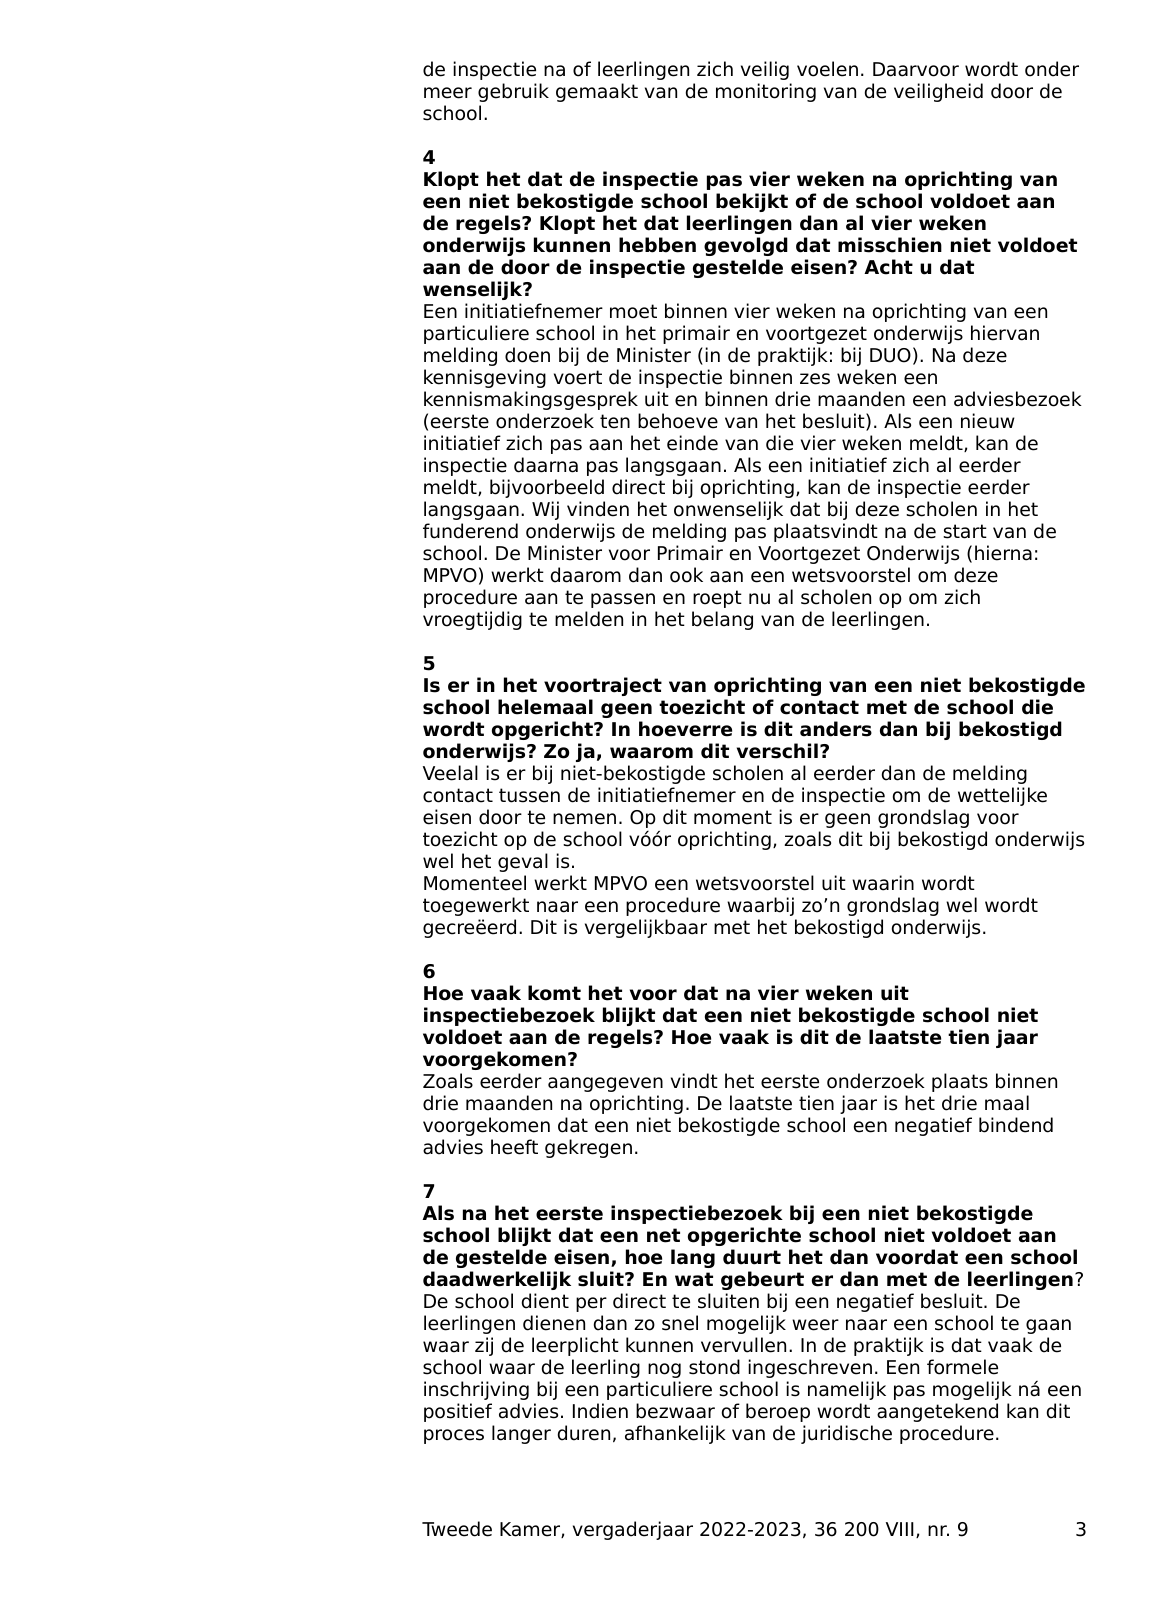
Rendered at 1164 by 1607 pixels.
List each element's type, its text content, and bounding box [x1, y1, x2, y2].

text De school dient per direct te sluiten bij een negatief besluit. De leerlingen dienen dan zo snel mogelijk weer naar een school te gaan waar zij de leerplicht kunnen vervullen. In de praktijk is dat vaak de school waar de leerling nog stond ingeschreven. Een formele inschrijving bij een particuliere school is namelijk pas mogelijk ná een positief advies. Indien bezwaar of beroep wordt aangetekend kan dit proces langer duren, afhankelijk van de juridische procedure. [422, 1291, 1087, 1444]
text Hoe vaak komt het voor dat na vier weken uit inspectiebezoek blijkt dat een niet bekostigde school niet voldoet aan de regels? Hoe vaak is dit de laatste tien jaar voorgekomen? [422, 983, 1087, 1071]
text Momenteel werkt MPVO een wetsvoorstel uit waarin wordt toegewerkt naar een procedure waarbij zo’n grondslag wel wordt gecreëerd. Dit is vergelijkbaar met het bekostigd onderwijs. [422, 873, 1087, 939]
text Zoals eerder aangegeven vindt het eerste onderzoek plaats binnen drie maanden na oprichting. De laatste tien jaar is het drie maal voorgekomen dat een niet bekostigde school een negatief bindend advies heeft gekregen. [422, 1071, 1087, 1159]
text Veelal is er bij niet-bekostigde scholen al eerder dan de melding contact tussen de initiatiefnemer en de inspectie om de wettelijke eisen door te nemen. Op dit moment is er geen grondslag voor toezicht op de school vóór oprichting, zoals dit bij bekostigd onderwijs wel het geval is. [422, 763, 1087, 873]
text Als na het eerste inspectiebezoek bij een niet bekostigde school blijkt dat een net opgerichte school niet voldoet aan de gestelde eisen, hoe lang duurt het dan voordat een school daadwerkelijk sluit? En wat gebeurt er dan met de leerlingen? [422, 1203, 1087, 1291]
text 4 [422, 147, 1087, 169]
text de inspectie na of leerlingen zich veilig voelen. Daarvoor wordt onder meer gebruik gemaakt van de monitoring van de veiligheid door de school. [422, 59, 1087, 125]
text Is er in het voortraject van oprichting van een niet bekostigde school helemaal geen toezicht of contact met de school die wordt opgericht? In hoeverre is dit anders dan bij bekostigd onderwijs? Zo ja, waarom dit verschil? [422, 675, 1087, 763]
text 7 [422, 1181, 1087, 1203]
text 6 [422, 961, 1087, 983]
text Een initiatiefnemer moet binnen vier weken na oprichting van een particuliere school in het primair en voortgezet onderwijs hiervan melding doen bij de Minister (in de praktijk: bij DUO). Na deze kennisgeving voert de inspectie binnen zes weken een kennismakingsgesprek uit en binnen drie maanden een adviesbezoek (eerste onderzoek ten behoeve van het besluit). Als een nieuw initiatief zich pas aan het einde van die vier weken meldt, kan de inspectie daarna pas langsgaan. Als een initiatief zich al eerder meldt, bijvoorbeeld direct bij oprichting, kan de inspectie eerder langsgaan. Wij vinden het onwenselijk dat bij deze scholen in het funderend onderwijs de melding pas plaatsvindt na de start van de school. De Minister voor Primair en Voortgezet Onderwijs (hierna: MPVO) werkt daarom dan ook aan een wetsvoorstel om deze procedure aan te passen en roept nu al scholen op om zich vroegtijdig te melden in het belang van de leerlingen. [422, 301, 1087, 631]
text Klopt het dat de inspectie pas vier weken na oprichting van een niet bekostigde school bekijkt of de school voldoet aan de regels? Klopt het dat leerlingen dan al vier weken onderwijs kunnen hebben gevolgd dat misschien niet voldoet aan de door de inspectie gestelde eisen? Acht u dat wenselijk? [422, 169, 1087, 301]
text 5 [422, 653, 1087, 675]
